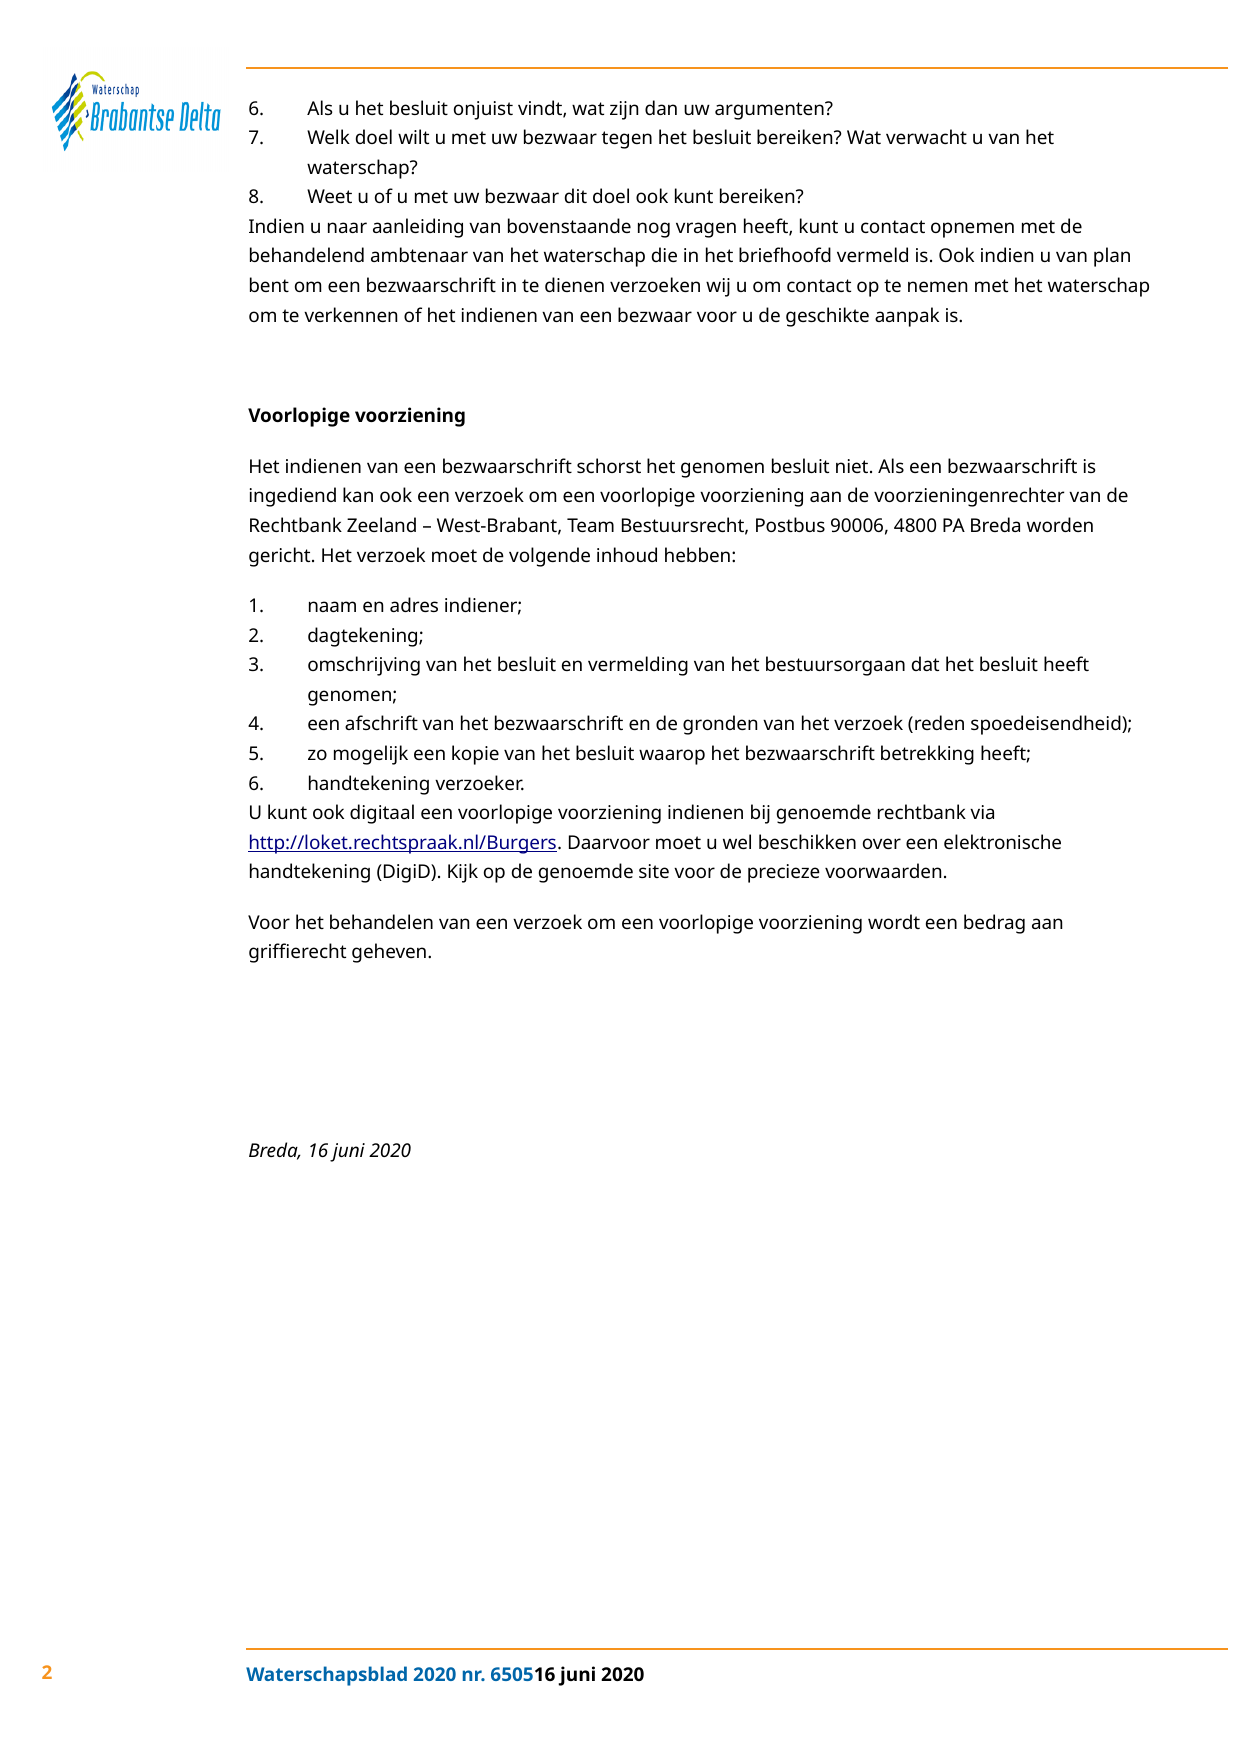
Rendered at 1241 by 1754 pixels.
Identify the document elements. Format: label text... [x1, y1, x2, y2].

picture [41, 47, 231, 172]
list naam en adres indiener; [248, 592, 1152, 618]
list dagtekening; [248, 622, 1152, 648]
list Als u het besluit onjuist vindt, wat zijn dan uw argumenten? [248, 95, 1152, 121]
text Het indienen van een bezwaarschrift schorst het genomen besluit niet. Als een bezwaarschrift is ingediend kan ook een verzoek om een voorlopige voorziening aan de voorzieningenrechter van de Rechtbank Zeeland – West-Brabant, Team Bestuursrecht, Postbus 90006, 4800 PA Breda worden gericht. Het verzoek moet de volgende inhoud hebben: [248, 453, 1152, 568]
text Voor het behandelen van een verzoek om een voorlopige voorziening wordt een bedrag aan griffierecht geheven. [248, 909, 1152, 964]
list handtekening verzoeker. [248, 770, 1152, 796]
list zo mogelijk een kopie van het besluit waarop het bezwaarschrift betrekking heeft; [248, 740, 1152, 766]
text Indien u naar aanleiding van bovenstaande nog vragen heeft, kunt u contact opnemen met de behandelend ambtenaar van het waterschap die in het briefhoofd vermeld is. Ook indien u van plan bent om een bezwaarschrift in te dienen verzoeken wij u om contact op te nemen met het waterschap om te verkennen of het indienen van een bezwaar voor u de geschikte aanpak is. [248, 213, 1152, 328]
list Welk doel wilt u met uw bezwaar tegen het besluit bereiken? Wat verwacht u van het waterschap? [248, 124, 1152, 180]
text U kunt ook digitaal een voorlopige voorziening indienen bij genoemde rechtbank via http://loket.rechtspraak.nl/Burgers. Daarvoor moet u wel beschikken over een elektronische handtekening (DigiD). Kijk op de genoemde site voor de precieze voorwaarden. [248, 799, 1152, 884]
list omschrijving van het besluit en vermelding van het bestuursorgaan dat het besluit heeft genomen; [248, 651, 1152, 707]
list een afschrift van het bezwaarschrift en de gronden van het verzoek (reden spoedeisendheid); [248, 711, 1152, 736]
text Voorlopige voorziening [248, 403, 1152, 428]
text Breda, 16 juni 2020 [248, 1138, 1152, 1163]
list Weet u of u met uw bezwaar dit doel ook kunt bereiken? [248, 183, 1152, 209]
